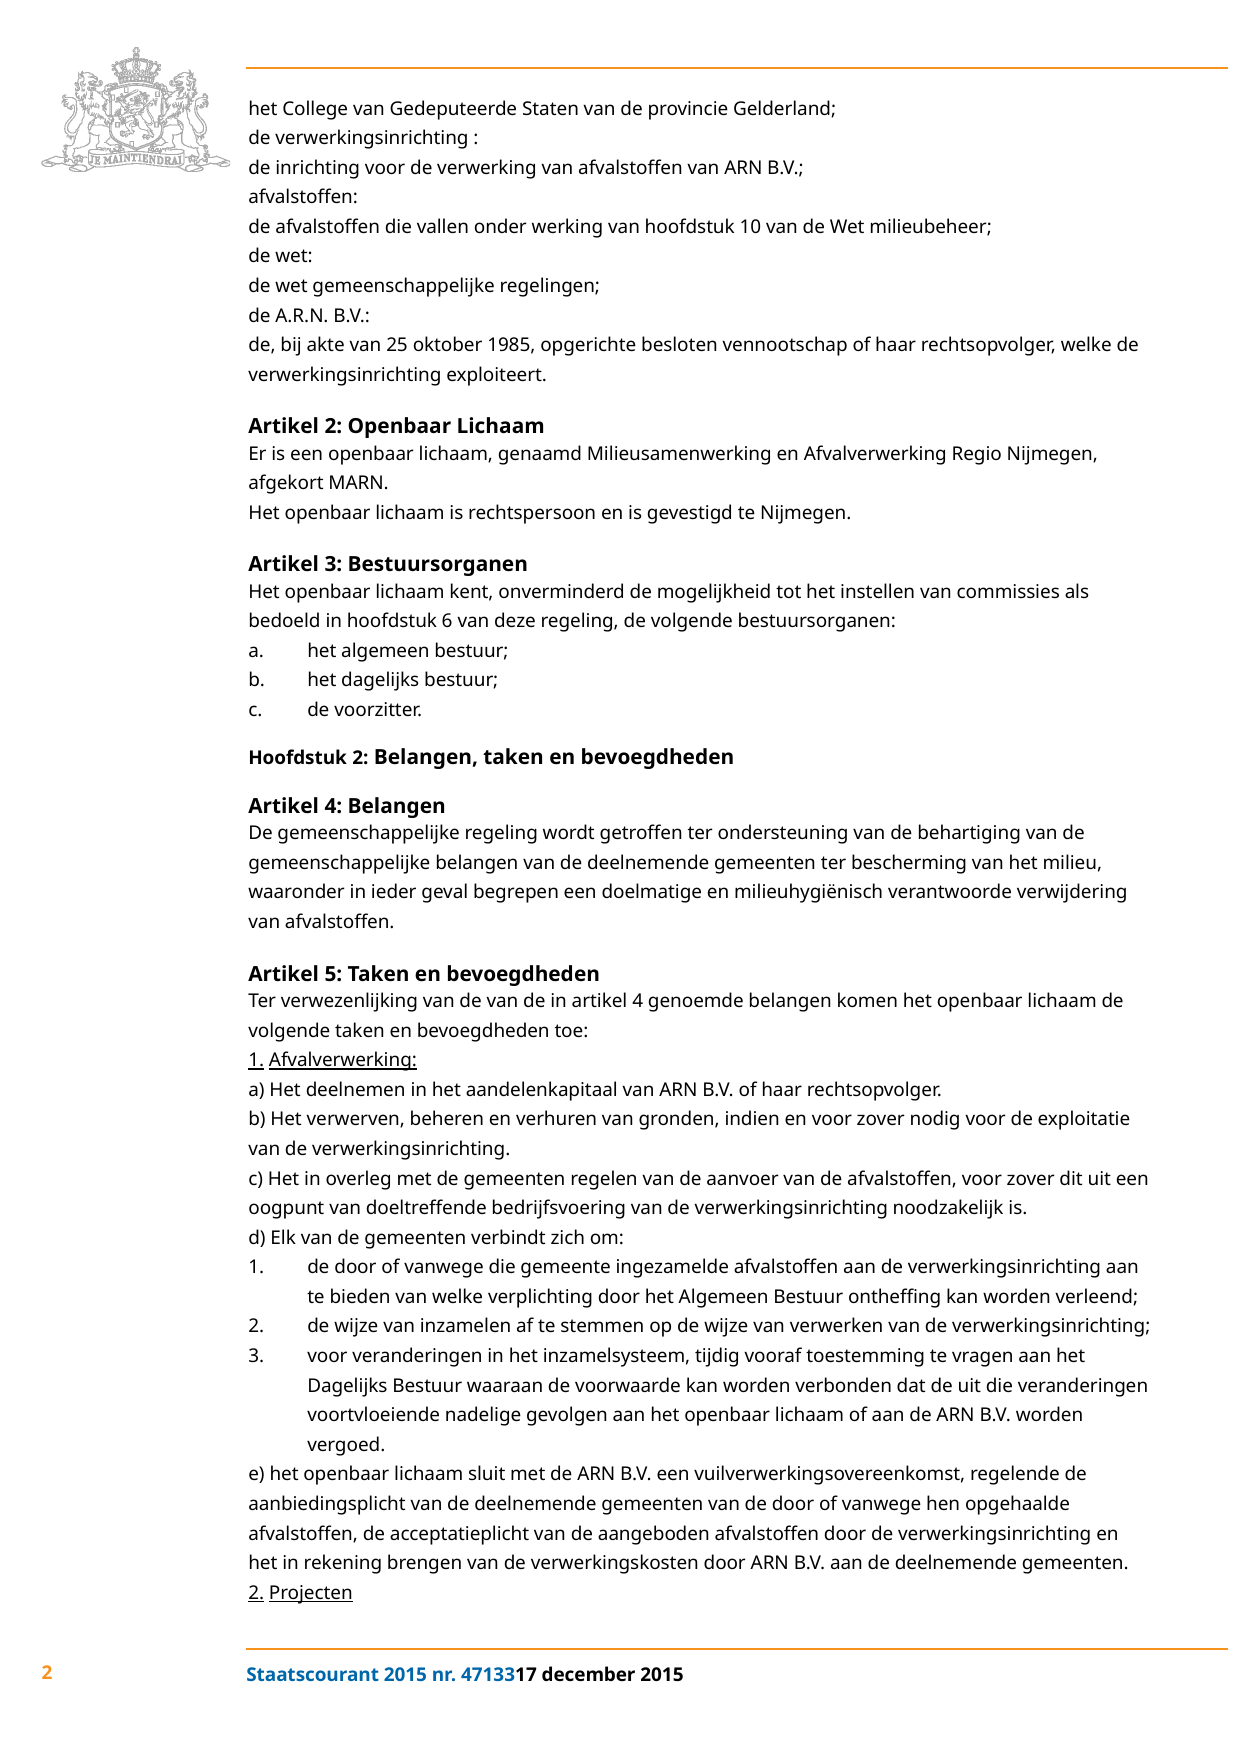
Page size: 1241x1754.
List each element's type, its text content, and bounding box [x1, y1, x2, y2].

text Ter verwezenlijking van de van de in artikel 4 genoemde belangen komen het openbaar lichaam de volgende taken en bevoegdheden toe: [248, 987, 1152, 1042]
text de wet: [248, 243, 1152, 268]
text de A.R.N. B.V.: [248, 302, 1152, 328]
text Artikel 5: Taken en bevoegdheden [248, 959, 1152, 987]
list de wijze van inzamelen af te stemmen op de wijze van verwerken van de verwerkingsinrichting; [248, 1313, 1152, 1338]
text Hoofdstuk 2: Belangen, taken en bevoegdheden [248, 742, 1152, 770]
text de, bij akte van 25 oktober 1985, opgerichte besloten vennootschap of haar rechtsopvolger, welke de [248, 331, 1152, 357]
text Artikel 4: Belangen [248, 791, 1152, 819]
list de voorzitter. [248, 696, 1152, 722]
text e) het openbaar lichaam sluit met de ARN B.V. een vuilverwerkingsovereenkomst, regelende de aanbiedingsplicht van de deelnemende gemeenten van de door of vanwege hen opgehaalde afvalstoffen, de acceptatieplicht van de aangeboden afvalstoffen door de verwerkingsinrichting en het in rekening brengen van de verwerkingskosten door ARN B.V. aan de deelnemende gemeenten. [248, 1461, 1152, 1575]
text de wet gemeenschappelijke regelingen; [248, 272, 1152, 298]
text c) Het in overleg met de gemeenten regelen van de aanvoer van de afvalstoffen, voor zover dit uit een oogpunt van doeltreffende bedrijfsvoering van de verwerkingsinrichting noodzakelijk is. [248, 1165, 1152, 1220]
text 1. Afvalverwerking: [248, 1046, 1152, 1072]
text afvalstoffen: [248, 183, 1152, 209]
text Artikel 2: Openbaar Lichaam [248, 411, 1152, 440]
text De gemeenschappelijke regeling wordt getroffen ter ondersteuning van de behartiging van de gemeenschappelijke belangen van de deelnemende gemeenten ter bescherming van het milieu, waaronder in ieder geval begrepen een doelmatige en milieuhygiënisch verantwoorde verwijdering van afvalstoffen. [248, 819, 1152, 934]
text de verwerkingsinrichting : [248, 124, 1152, 150]
text Artikel 3: Bestuursorganen [248, 549, 1152, 578]
text b) Het verwerven, beheren en verhuren van gronden, indien en voor zover nodig voor de exploitatie van de verwerkingsinrichting. [248, 1106, 1152, 1161]
text a) Het deelnemen in het aandelenkapitaal van ARN B.V. of haar rechtsopvolger. [248, 1076, 1152, 1102]
list het algemeen bestuur; [248, 637, 1152, 663]
text Het openbaar lichaam is rechtspersoon en is gevestigd te Nijmegen. [248, 499, 1152, 525]
text de inrichting voor de verwerking van afvalstoffen van ARN B.V.; [248, 154, 1152, 180]
text het College van Gedeputeerde Staten van de provincie Gelderland; [248, 95, 1152, 121]
text de afvalstoffen die vallen onder werking van hoofdstuk 10 van de Wet milieubeheer; [248, 213, 1152, 239]
text 2. Projecten [248, 1579, 1152, 1604]
picture [41, 47, 231, 172]
text verwerkingsinrichting exploiteert. [248, 361, 1152, 387]
text Het openbaar lichaam kent, onverminderd de mogelijkheid tot het instellen van commissies als bedoeld in hoofdstuk 6 van deze regeling, de volgende bestuursorganen: [248, 578, 1152, 633]
text Er is een openbaar lichaam, genaamd Milieusamenwerking en Afvalverwerking Regio Nijmegen, afgekort MARN. [248, 440, 1152, 495]
text d) Elk van de gemeenten verbindt zich om: [248, 1224, 1152, 1249]
list voor veranderingen in het inzamelsysteem, tijdig vooraf toestemming te vragen aan het Dagelijks Bestuur waaraan de voorwaarde kan worden verbonden dat de uit die veranderingen voortvloeiende nadelige gevolgen aan het openbaar lichaam of aan de ARN B.V. worden vergoed. [248, 1342, 1152, 1457]
list het dagelijks bestuur; [248, 667, 1152, 692]
list de door of vanwege die gemeente ingezamelde afvalstoffen aan de verwerkingsinrichting aan te bieden van welke verplichting door het Algemeen Bestuur ontheffing kan worden verleend; [248, 1253, 1152, 1309]
